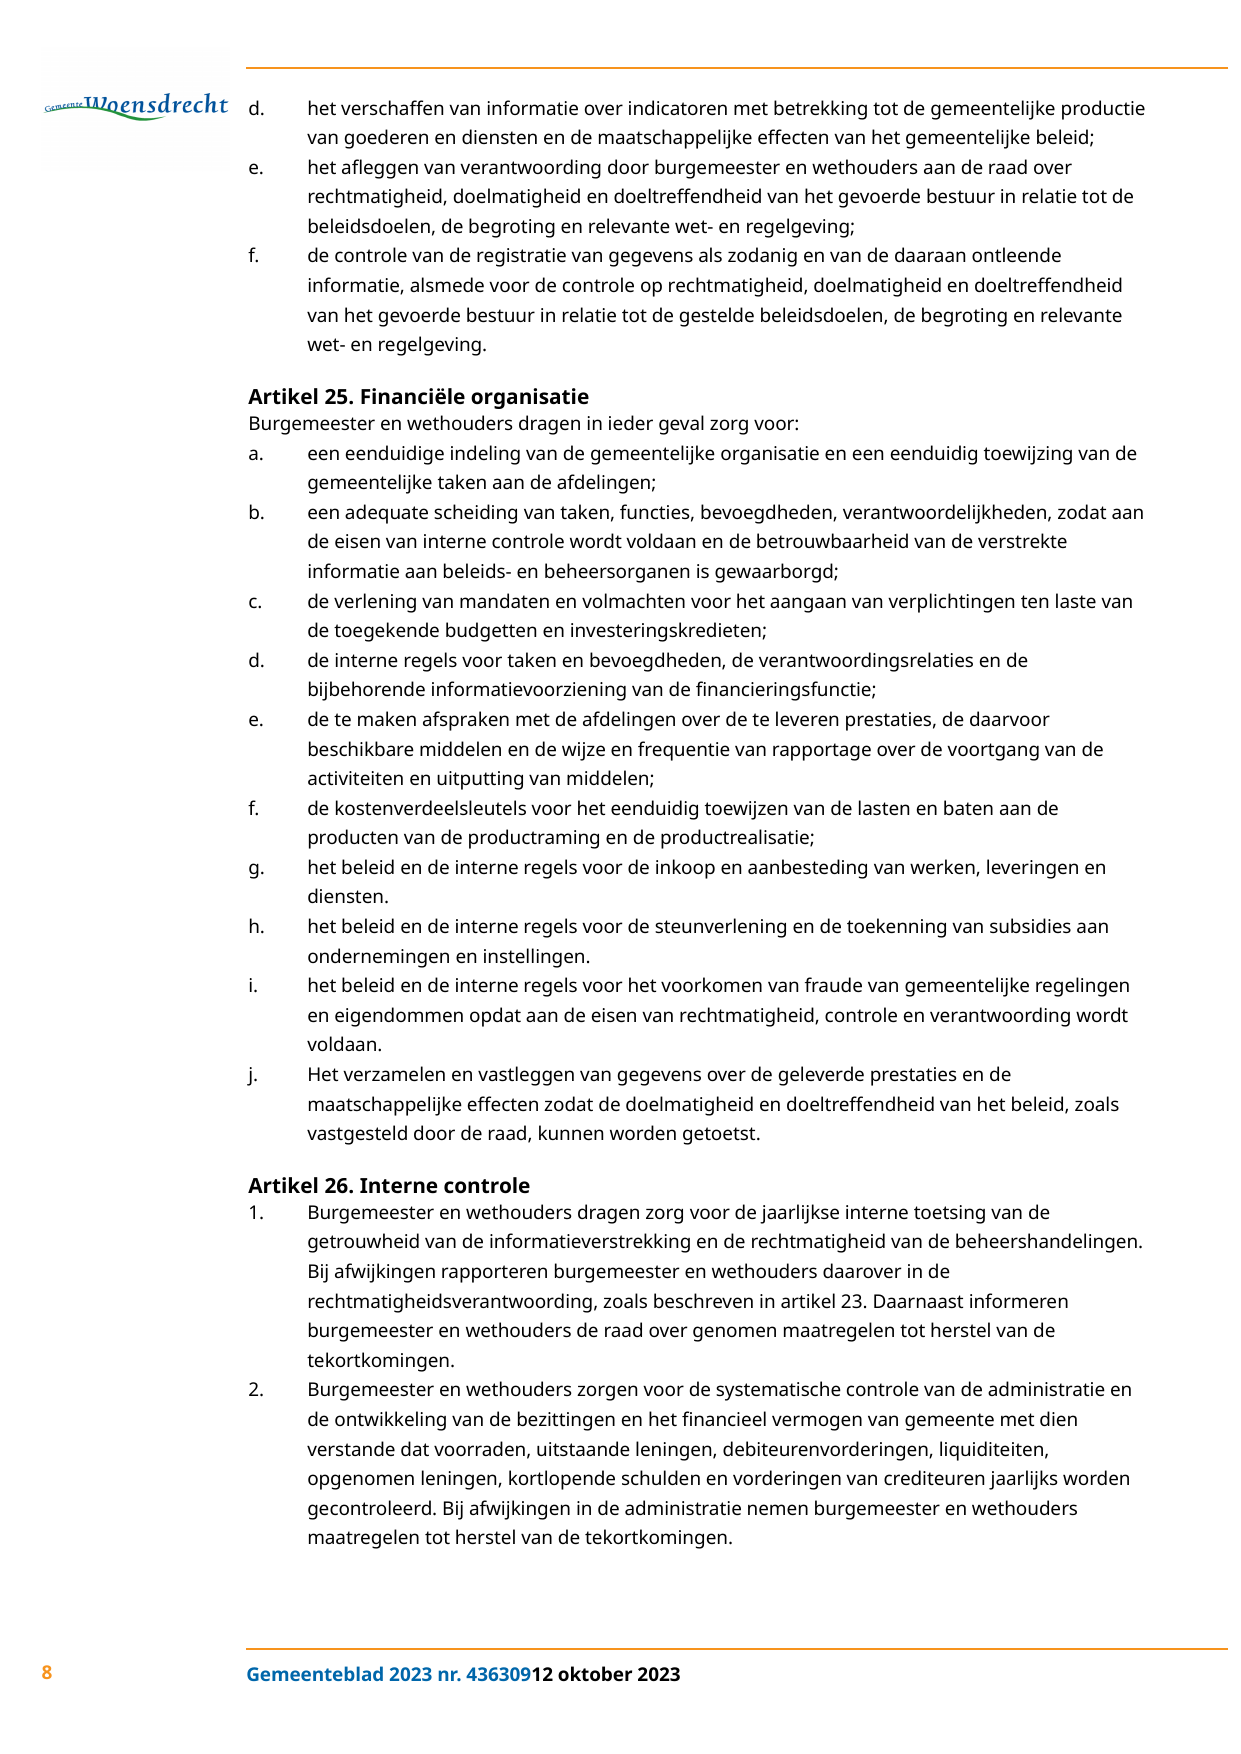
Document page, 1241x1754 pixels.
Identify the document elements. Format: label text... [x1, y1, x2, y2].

list een adequate scheiding van taken, functies, bevoegdheden, verantwoordelijkheden, zodat aan de eisen van interne controle wordt voldaan en de betrouwbaarheid van de verstrekte informatie aan beleids- en beheersorganen is gewaarborgd; [248, 499, 1152, 584]
list Burgemeester en wethouders dragen zorg voor de jaarlijkse interne toetsing van de getrouwheid van de informatieverstrekking en de rechtmatigheid van de beheershandelingen. Bij afwijkingen rapporteren burgemeester en wethouders daarover in de rechtmatigheidsverantwoording, zoals beschreven in artikel 23. Daarnaast informeren burgemeester en wethouders de raad over genomen maatregelen tot herstel van de tekortkomingen. [248, 1199, 1152, 1373]
list het afleggen van verantwoording door burgemeester en wethouders aan de raad over rechtmatigheid, doelmatigheid en doeltreffendheid van het gevoerde bestuur in relatie tot de beleidsdoelen, de begroting en relevante wet- en regelgeving; [248, 154, 1152, 239]
list het beleid en de interne regels voor de steunverlening en de toekenning van subsidies aan ondernemingen en instellingen. [248, 913, 1152, 968]
list het verschaffen van informatie over indicatoren met betrekking tot de gemeentelijke productie van goederen en diensten en de maatschappelijke effecten van het gemeentelijke beleid; [248, 95, 1152, 150]
list de kostenverdeelsleutels voor het eenduidig toewijzen van de lasten en baten aan de producten van de productraming en de productrealisatie; [248, 795, 1152, 850]
list de controle van de registratie van gegevens als zodanig en van de daaraan ontleende informatie, alsmede voor de controle op rechtmatigheid, doelmatigheid en doeltreffendheid van het gevoerde bestuur in relatie tot de gestelde beleidsdoelen, de begroting en relevante wet- en regelgeving. [248, 243, 1152, 357]
text Burgemeester en wethouders dragen in ieder geval zorg voor: [248, 410, 1152, 436]
text Artikel 25. Financiële organisatie [248, 382, 1152, 410]
list het beleid en de interne regels voor het voorkomen van fraude van gemeentelijke regelingen en eigendommen opdat aan de eisen van rechtmatigheid, controle en verantwoording wordt voldaan. [248, 972, 1152, 1057]
list de interne regels voor taken en bevoegdheden, de verantwoordingsrelaties en de bijbehorende informatievoorziening van de financieringsfunctie; [248, 647, 1152, 702]
list de te maken afspraken met de afdelingen over de te leveren prestaties, de daarvoor beschikbare middelen en de wijze en frequentie van rapportage over de voortgang van de activiteiten en uitputting van middelen; [248, 706, 1152, 791]
list Het verzamelen en vastleggen van gegevens over de geleverde prestaties en de maatschappelijke effecten zodat de doelmatigheid en doeltreffendheid van het beleid, zoals vastgesteld door de raad, kunnen worden getoetst. [248, 1061, 1152, 1146]
list Burgemeester en wethouders zorgen voor de systematische controle van de administratie en de ontwikkeling van de bezittingen en het financieel vermogen van gemeente met dien verstande dat voorraden, uitstaande leningen, debiteurenvorderingen, liquiditeiten, opgenomen leningen, kortlopende schulden en vorderingen van crediteuren jaarlijks worden gecontroleerd. Bij afwijkingen in de administratie nemen burgemeester en wethouders maatregelen tot herstel van de tekortkomingen. [248, 1377, 1152, 1550]
text Artikel 26. Interne controle [248, 1171, 1152, 1199]
list de verlening van mandaten en volmachten voor het aangaan van verplichtingen ten laste van de toegekende budgetten en investeringskredieten; [248, 588, 1152, 643]
picture [41, 47, 231, 172]
list het beleid en de interne regels voor de inkoop en aanbesteding van werken, leveringen en diensten. [248, 854, 1152, 909]
list een eenduidige indeling van de gemeentelijke organisatie en een eenduidig toewijzing van de gemeentelijke taken aan de afdelingen; [248, 440, 1152, 495]
